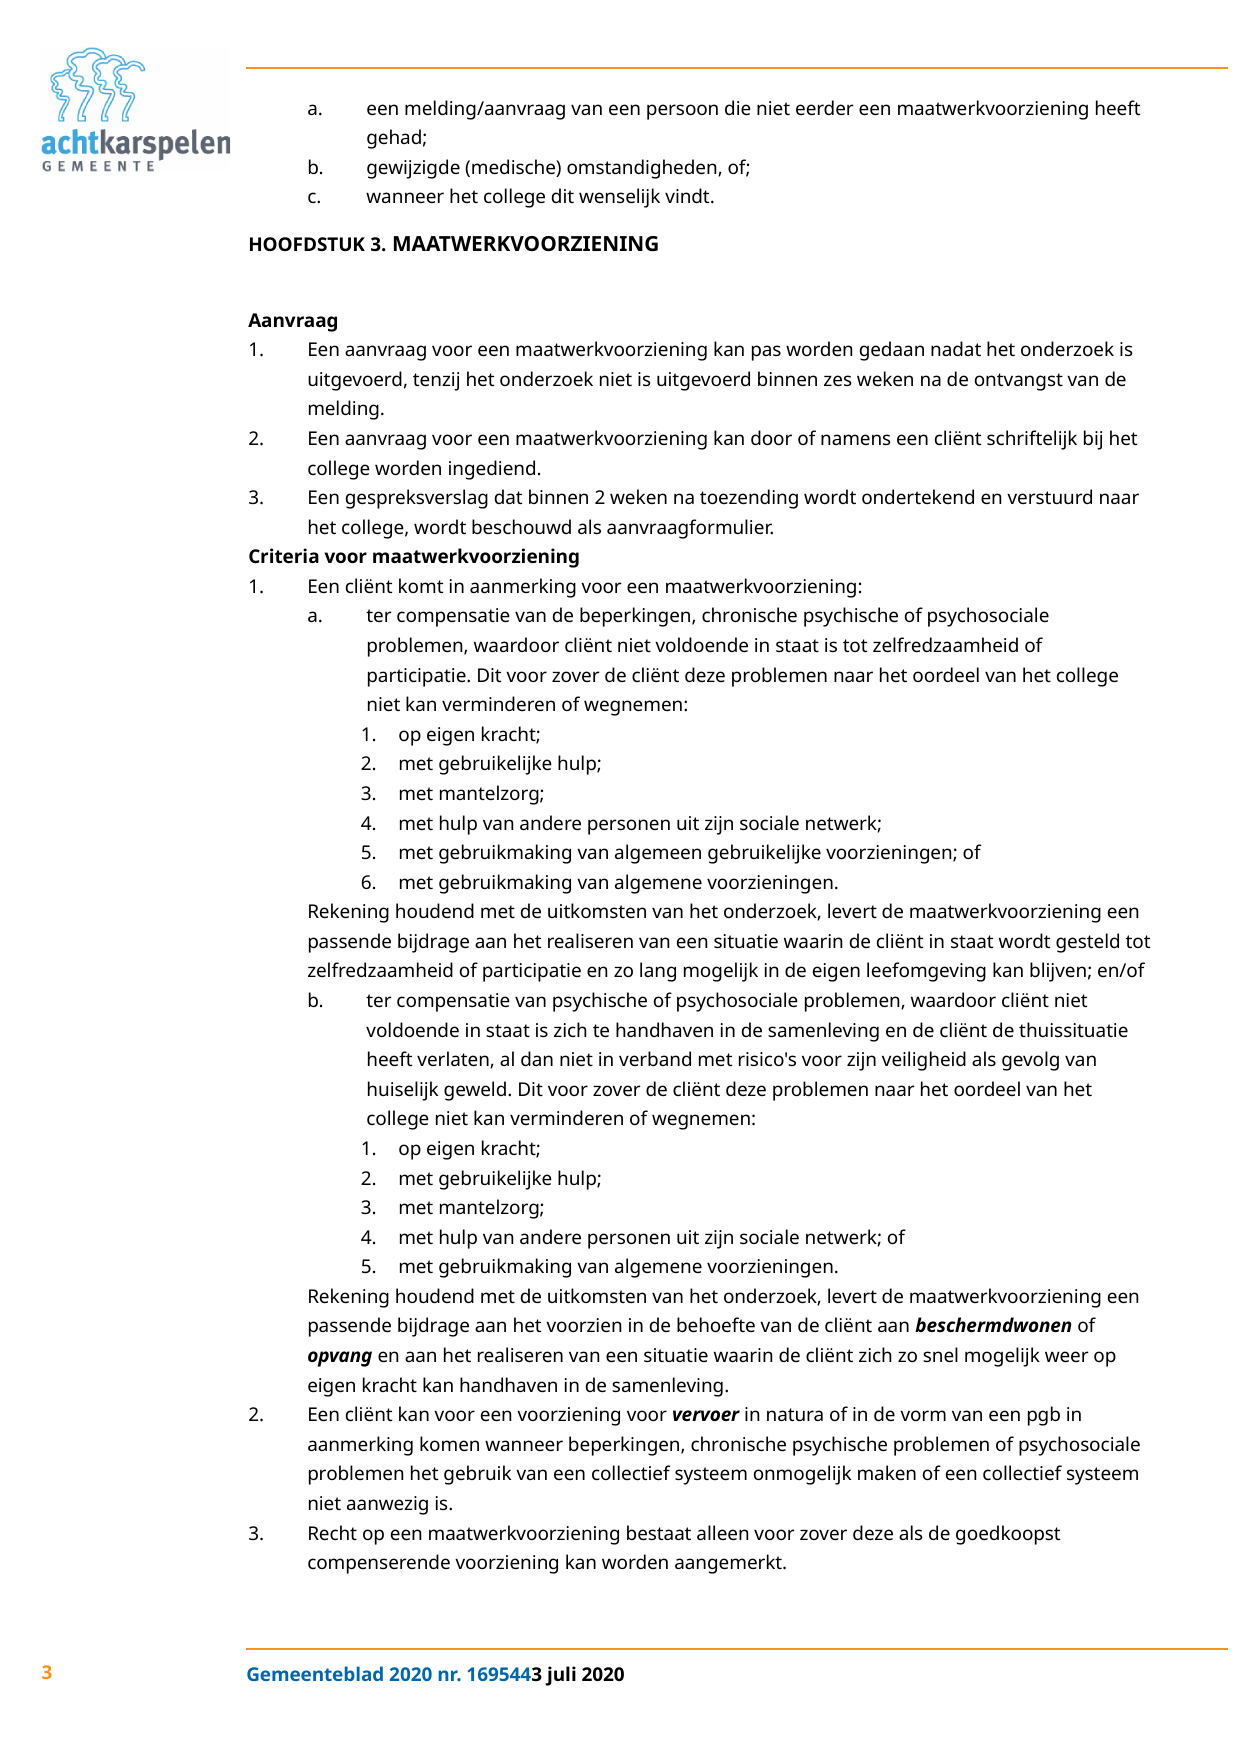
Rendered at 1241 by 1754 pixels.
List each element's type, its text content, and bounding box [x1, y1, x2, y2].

list Rekening houdend met de uitkomsten van het onderzoek, levert de maatwerkvoorziening een passende bijdrage aan het voorzien in de behoefte van de cliënt aan beschermdwonen of opvang en aan het realiseren van een situatie waarin de cliënt zich zo snel mogelijk weer op eigen kracht kan handhaven in de samenleving. [248, 1283, 1152, 1398]
list met hulp van andere personen uit zijn sociale netwerk; [361, 810, 1152, 836]
list op eigen kracht; [361, 721, 1152, 747]
list Een cliënt kan voor een voorziening voor vervoer in natura of in de vorm van een pgb in aanmerking komen wanneer beperkingen, chronische psychische problemen of psychosociale problemen het gebruik van een collectief systeem onmogelijk maken of een collectief systeem niet aanwezig is. [248, 1401, 1152, 1516]
list Een aanvraag voor een maatwerkvoorziening kan door of namens een cliënt schriftelijk bij het college worden ingediend. [248, 425, 1152, 481]
text Criteria voor maatwerkvoorziening [248, 543, 1152, 569]
list Een gespreksverslag dat binnen 2 weken na toezending wordt ondertekend en verstuurd naar het college, wordt beschouwd als aanvraagformulier. [248, 484, 1152, 540]
list Rekening houdend met de uitkomsten van het onderzoek, levert de maatwerkvoorziening een passende bijdrage aan het realiseren van een situatie waarin de cliënt in staat wordt gesteld tot zelfredzaamheid of participatie en zo lang mogelijk in de eigen leefomgeving kan blijven; en/of [248, 898, 1152, 983]
text HOOFDSTUK 3. MAATWERKVOORZIENING [248, 229, 1152, 258]
list met gebruikelijke hulp; [361, 751, 1152, 776]
list Recht op een maatwerkvoorziening bestaat alleen voor zover deze als de goedkoopst compenserende voorziening kan worden aangemerkt. [248, 1520, 1152, 1575]
text Aanvraag [248, 307, 1152, 333]
list een melding/aanvraag van een persoon die niet eerder een maatwerkvoorziening heeft gehad; [307, 95, 1152, 150]
list ter compensatie van de beperkingen, chronische psychische of psychosociale problemen, waardoor cliënt niet voldoende in staat is tot zelfredzaamheid of participatie. Dit voor zover de cliënt deze problemen naar het oordeel van het college niet kan verminderen of wegnemen: [307, 603, 1152, 717]
list op eigen kracht; [361, 1135, 1152, 1161]
list met gebruikelijke hulp; [361, 1165, 1152, 1191]
list met gebruikmaking van algemeen gebruikelijke voorzieningen; of [361, 839, 1152, 865]
list gewijzigde (medische) omstandigheden, of; [307, 154, 1152, 180]
picture [41, 47, 231, 172]
list ter compensatie van psychische of psychosociale problemen, waardoor cliënt niet voldoende in staat is zich te handhaven in de samenleving en de cliënt de thuissituatie heeft verlaten, al dan niet in verband met risico's voor zijn veiligheid als gevolg van huiselijk geweld. Dit voor zover de cliënt deze problemen naar het oordeel van het college niet kan verminderen of wegnemen: [307, 987, 1152, 1131]
list Een aanvraag voor een maatwerkvoorziening kan pas worden gedaan nadat het onderzoek is uitgevoerd, tenzij het onderzoek niet is uitgevoerd binnen zes weken na de ontvangst van de melding. [248, 336, 1152, 421]
list met gebruikmaking van algemene voorzieningen. [361, 1253, 1152, 1279]
list Een cliënt komt in aanmerking voor een maatwerkvoorziening: [248, 573, 1152, 599]
list met mantelzorg; [361, 780, 1152, 806]
list met hulp van andere personen uit zijn sociale netwerk; of [361, 1224, 1152, 1250]
list met gebruikmaking van algemene voorzieningen. [361, 869, 1152, 895]
list met mantelzorg; [361, 1194, 1152, 1220]
list wanneer het college dit wenselijk vindt. [307, 183, 1152, 209]
